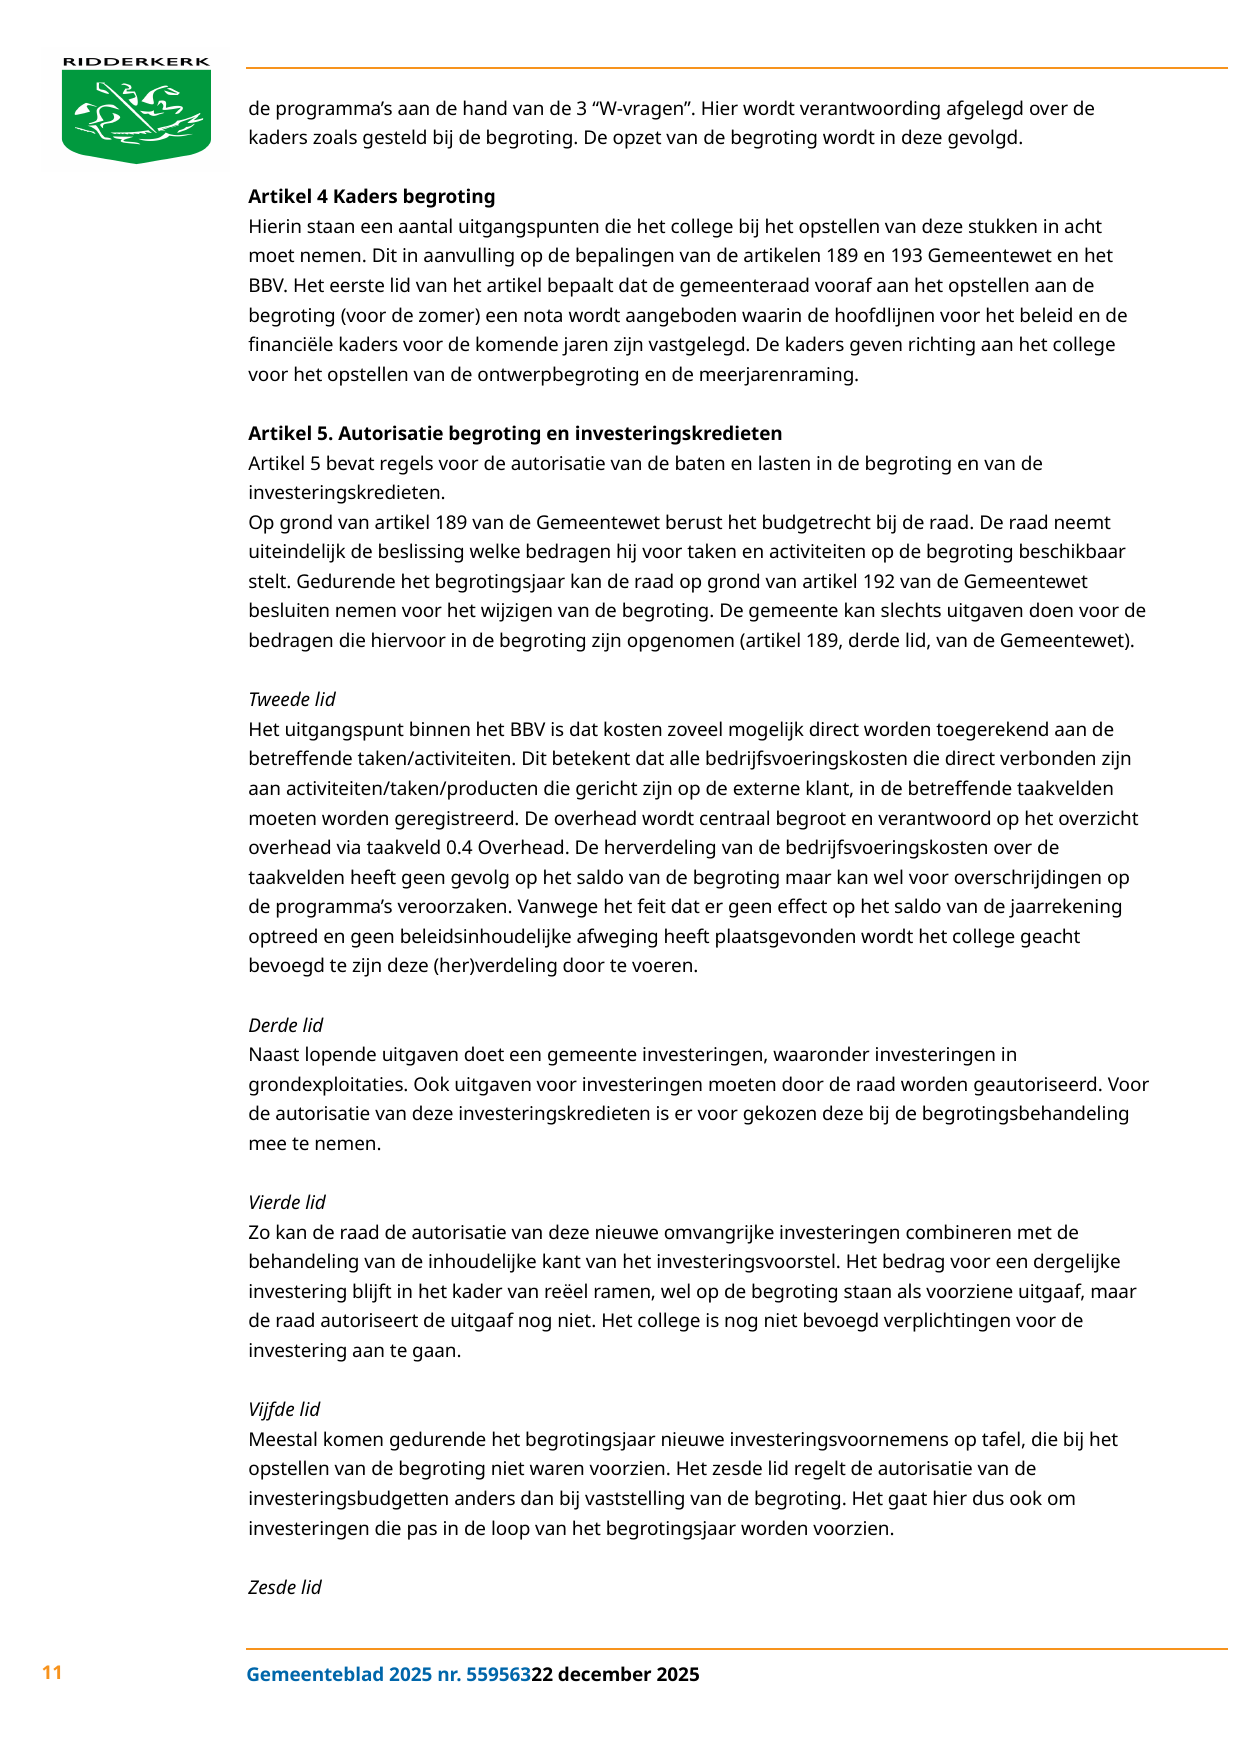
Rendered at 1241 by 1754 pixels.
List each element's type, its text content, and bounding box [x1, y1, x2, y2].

text Meestal komen gedurende het begrotingsjaar nieuwe investeringsvoornemens op tafel, die bij het opstellen van de begroting niet waren voorzien. Het zesde lid regelt de autorisatie van de investeringsbudgetten anders dan bij vaststelling van de begroting. Het gaat hier dus ook om investeringen die pas in de loop van het begrotingsjaar worden voorzien. [248, 1426, 1152, 1541]
text Vierde lid [248, 1189, 1152, 1215]
text Het uitgangspunt binnen het BBV is dat kosten zoveel mogelijk direct worden toegerekend aan de betreffende taken/activiteiten. Dit betekent dat alle bedrijfsvoeringskosten die direct verbonden zijn aan activiteiten/taken/producten die gericht zijn op de externe klant, in de betreffende taakvelden moeten worden geregistreerd. De overhead wordt centraal begroot en verantwoord op het overzicht overhead via taakveld 0.4 Overhead. De herverdeling van de bedrijfsvoeringskosten over de taakvelden heeft geen gevolg op het saldo van de begroting maar kan wel voor overschrijdingen op de programma’s veroorzaken. Vanwege het feit dat er geen effect op het saldo van de jaarrekening optreed en geen beleidsinhoudelijke afweging heeft plaatsgevonden wordt het college geacht bevoegd te zijn deze (her)verdeling door te voeren. [248, 716, 1152, 978]
text Vijfde lid [248, 1396, 1152, 1422]
text Naast lopende uitgaven doet een gemeente investeringen, waaronder investeringen in grondexploitaties. Ook uitgaven voor investeringen moeten door de raad worden geautoriseerd. Voor de autorisatie van deze investeringskredieten is er voor gekozen deze bij de begrotingsbehandeling mee te nemen. [248, 1041, 1152, 1156]
picture [41, 47, 231, 172]
text Zesde lid [248, 1574, 1152, 1600]
text Artikel 4 Kaders begroting [248, 183, 1152, 209]
text Artikel 5. Autorisatie begroting en investeringskredieten [248, 420, 1152, 446]
text Zo kan de raad de autorisatie van deze nieuwe omvangrijke investeringen combineren met de behandeling van de inhoudelijke kant van het investeringsvoorstel. Het bedrag voor een dergelijke investering blijft in het kader van reëel ramen, wel op de begroting staan als voorziene uitgaaf, maar de raad autoriseert de uitgaaf nog niet. Het college is nog niet bevoegd verplichtingen voor de investering aan te gaan. [248, 1219, 1152, 1363]
text de programma’s aan de hand van de 3 “W-vragen”. Hier wordt verantwoording afgelegd over de kaders zoals gesteld bij de begroting. De opzet van de begroting wordt in deze gevolgd. [248, 95, 1152, 150]
text Derde lid [248, 1012, 1152, 1038]
text Artikel 5 bevat regels voor de autorisatie van de baten en lasten in de begroting en van de investeringskredieten. [248, 450, 1152, 505]
text Tweede lid [248, 686, 1152, 712]
text Hierin staan een aantal uitgangspunten die het college bij het opstellen van deze stukken in acht moet nemen. Dit in aanvulling op de bepalingen van de artikelen 189 en 193 Gemeentewet en het BBV. Het eerste lid van het artikel bepaalt dat de gemeenteraad vooraf aan het opstellen aan de begroting (voor de zomer) een nota wordt aangeboden waarin de hoofdlijnen voor het beleid en de financiële kaders voor de komende jaren zijn vastgelegd. De kaders geven richting aan het college voor het opstellen van de ontwerpbegroting en de meerjarenraming. [248, 213, 1152, 387]
text Op grond van artikel 189 van de Gemeentewet berust het budgetrecht bij de raad. De raad neemt uiteindelijk de beslissing welke bedragen hij voor taken en activiteiten op de begroting beschikbaar stelt. Gedurende het begrotingsjaar kan de raad op grond van artikel 192 van de Gemeentewet besluiten nemen voor het wijzigen van de begroting. De gemeente kan slechts uitgaven doen voor de bedragen die hiervoor in de begroting zijn opgenomen (artikel 189, derde lid, van de Gemeentewet). [248, 509, 1152, 653]
